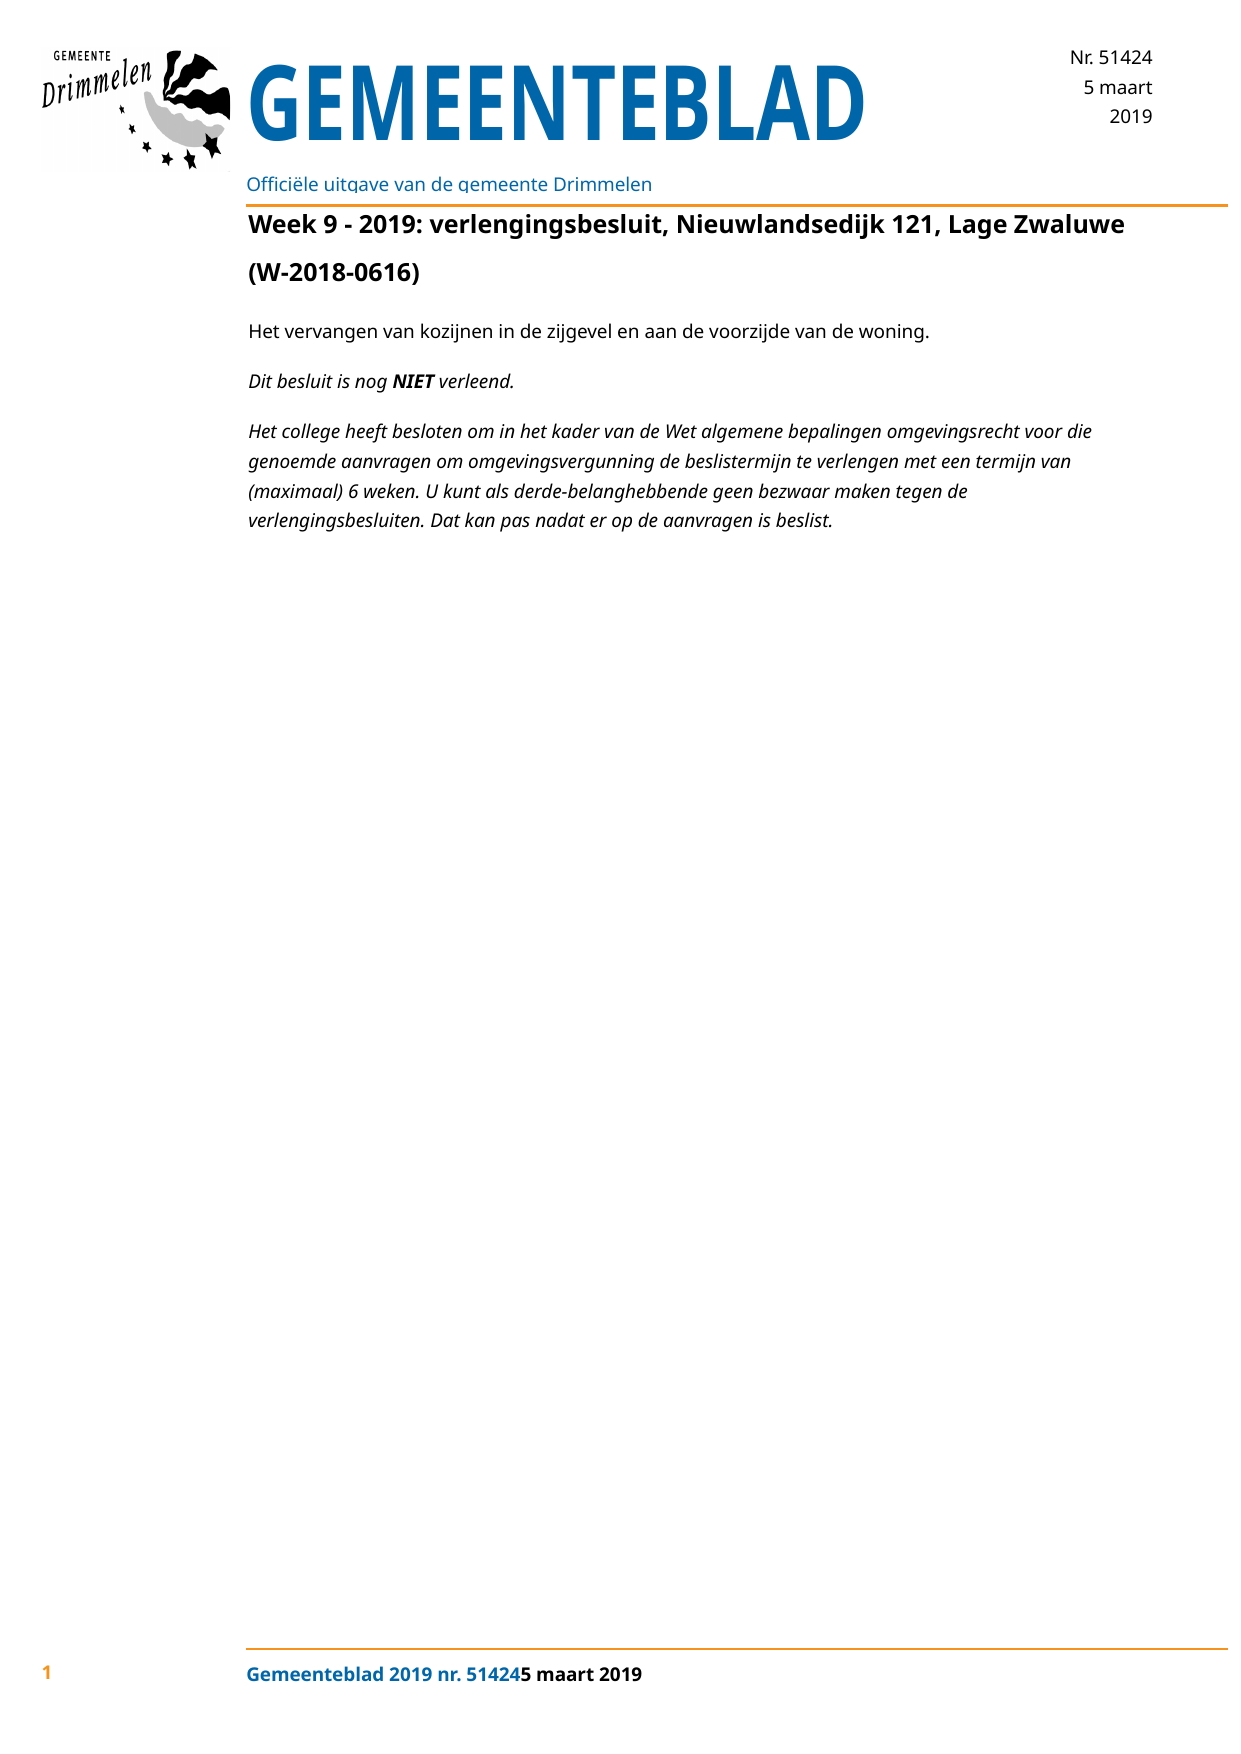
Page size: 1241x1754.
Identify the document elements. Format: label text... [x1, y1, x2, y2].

text Het college heeft besloten om in het kader van de Wet algemene bepalingen omgevingsrecht voor die genoemde aanvragen om omgevingsvergunning de beslistermijn te verlengen met een termijn van (maximaal) 6 weken. U kunt als derde-belanghebbende geen bezwaar maken tegen de verlengingsbesluiten. Dat kan pas nadat er op de aanvragen is beslist. [248, 419, 1152, 533]
text Week 9 - 2019: verlengingsbesluit, Nieuwlandsedijk 121, Lage Zwaluwe (W-2018-0616) [248, 207, 1152, 288]
picture [41, 47, 231, 172]
text Dit besluit is nog NIET verleend. [248, 368, 1152, 394]
text Het vervangen van kozijnen in de zijgevel en aan de voorzijde van de woning. [248, 318, 1152, 344]
